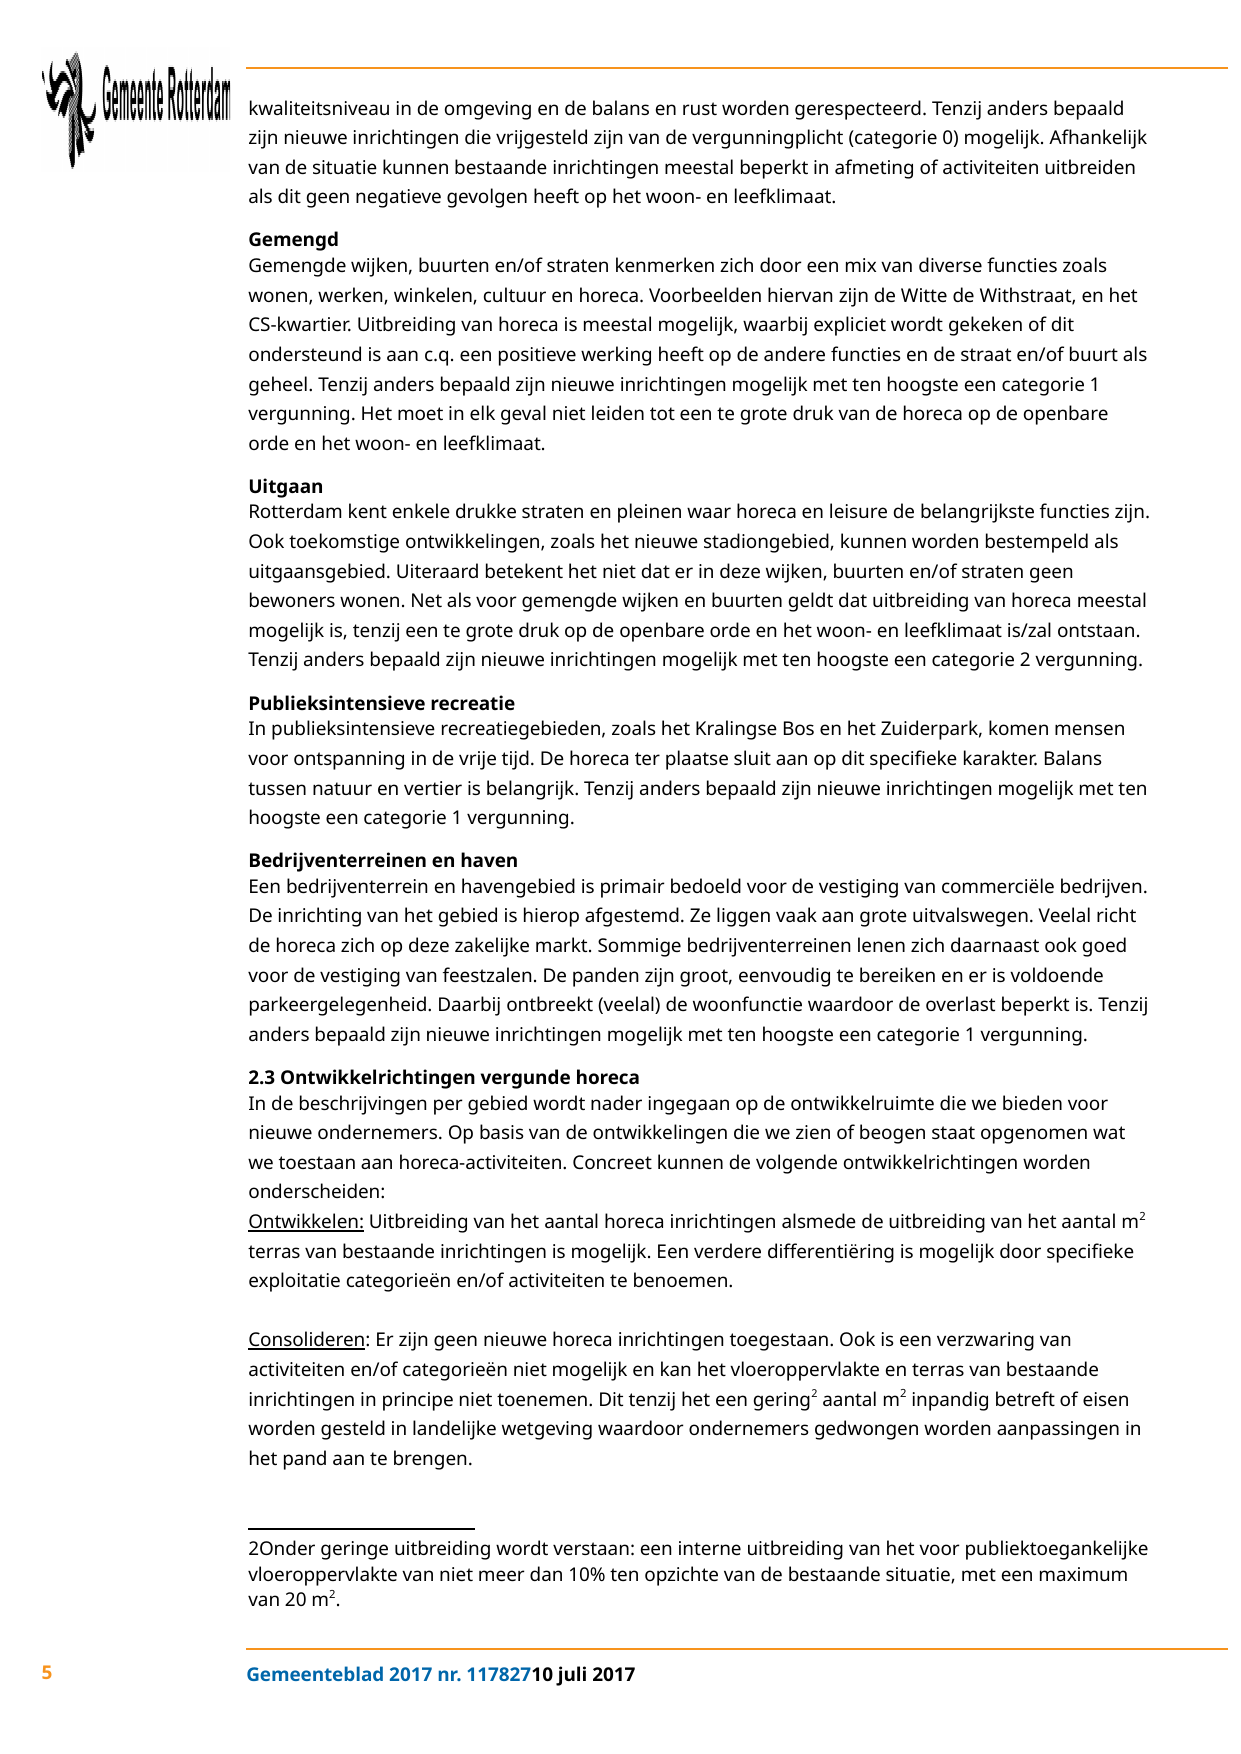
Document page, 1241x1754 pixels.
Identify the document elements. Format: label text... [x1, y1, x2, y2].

text Gemengd [248, 227, 1152, 252]
text 2.3 Ontwikkelrichtingen vergunde horeca [248, 1064, 1152, 1090]
text Onder geringe uitbreiding wordt verstaan: een interne uitbreiding van het voor publiektoegankelijke vloeroppervlakte van niet meer dan 10% ten opzichte van de bestaande situatie, met een maximum van 20 m2. [248, 1535, 1152, 1612]
text Rotterdam kent enkele drukke straten en pleinen waar horeca en leisure de belangrijkste functies zijn. Ook toekomstige ontwikkelingen, zoals het nieuwe stadiongebied, kunnen worden bestempeld als uitgaansgebied. Uiteraard betekent het niet dat er in deze wijken, buurten en/of straten geen bewoners wonen. Net als voor gemengde wijken en buurten geldt dat uitbreiding van horeca meestal mogelijk is, tenzij een te grote druk op de openbare orde en het woon- en leefklimaat is/zal ontstaan. Tenzij anders bepaald zijn nieuwe inrichtingen mogelijk met ten hoogste een categorie 2 vergunning. [248, 499, 1152, 672]
text Bedrijventerreinen en haven [248, 847, 1152, 873]
text In de beschrijvingen per gebied wordt nader ingegaan op de ontwikkelruimte die we bieden voor nieuwe ondernemers. Op basis van de ontwikkelingen die we zien of beogen staat opgenomen wat we toestaan aan horeca-activiteiten. Concreet kunnen de volgende ontwikkelrichtingen worden onderscheiden: [248, 1090, 1152, 1204]
text Consolideren: Er zijn geen nieuwe horeca inrichtingen toegestaan. Ook is een verzwaring van activiteiten en/of categorieën niet mogelijk en kan het vloeroppervlakte en terras van bestaande inrichtingen in principe niet toenemen. Dit tenzij het een gering aantal m2 inpandig betreft of eisen worden gesteld in landelijke wetgeving waardoor ondernemers gedwongen worden aanpassingen in het pand aan te brengen. [248, 1327, 1152, 1471]
text Gemengde wijken, buurten en/of straten kenmerken zich door een mix van diverse functies zoals wonen, werken, winkelen, cultuur en horeca. Voorbeelden hiervan zijn de Witte de Withstraat, en het CS-kwartier. Uitbreiding van horeca is meestal mogelijk, waarbij expliciet wordt gekeken of dit ondersteund is aan c.q. een positieve werking heeft op de andere functies en de straat en/of buurt als geheel. Tenzij anders bepaald zijn nieuwe inrichtingen mogelijk met ten hoogste een categorie 1 vergunning. Het moet in elk geval niet leiden tot een te grote druk van de horeca op de openbare orde en het woon- en leefklimaat. [248, 252, 1152, 456]
text Uitgaan [248, 473, 1152, 499]
text Publieksintensieve recreatie [248, 690, 1152, 716]
text In publieksintensieve recreatiegebieden, zoals het Kralingse Bos en het Zuiderpark, komen mensen voor ontspanning in de vrije tijd. De horeca ter plaatse sluit aan op dit specifieke karakter. Balans tussen natuur en vertier is belangrijk. Tenzij anders bepaald zijn nieuwe inrichtingen mogelijk met ten hoogste een categorie 1 vergunning. [248, 716, 1152, 830]
text Een bedrijventerrein en havengebied is primair bedoeld voor de vestiging van commerciële bedrijven. De inrichting van het gebied is hierop afgestemd. Ze liggen vaak aan grote uitvalswegen. Veelal richt de horeca zich op deze zakelijke markt. Sommige bedrijventerreinen lenen zich daarnaast ook goed voor de vestiging van feestzalen. De panden zijn groot, eenvoudig te bereiken en er is voldoende parkeergelegenheid. Daarbij ontbreekt (veelal) de woonfunctie waardoor de overlast beperkt is. Tenzij anders bepaald zijn nieuwe inrichtingen mogelijk met ten hoogste een categorie 1 vergunning. [248, 873, 1152, 1047]
picture [41, 47, 231, 172]
text kwaliteitsniveau in de omgeving en de balans en rust worden gerespecteerd. Tenzij anders bepaald zijn nieuwe inrichtingen die vrijgesteld zijn van de vergunningplicht (categorie 0) mogelijk. Afhankelijk van de situatie kunnen bestaande inrichtingen meestal beperkt in afmeting of activiteiten uitbreiden als dit geen negatieve gevolgen heeft op het woon- en leefklimaat. [248, 95, 1152, 209]
text Ontwikkelen: Uitbreiding van het aantal horeca inrichtingen alsmede de uitbreiding van het aantal m2 terras van bestaande inrichtingen is mogelijk. Een verdere differentiëring is mogelijk door specifieke exploitatie categorieën en/of activiteiten te benoemen. [248, 1208, 1152, 1293]
